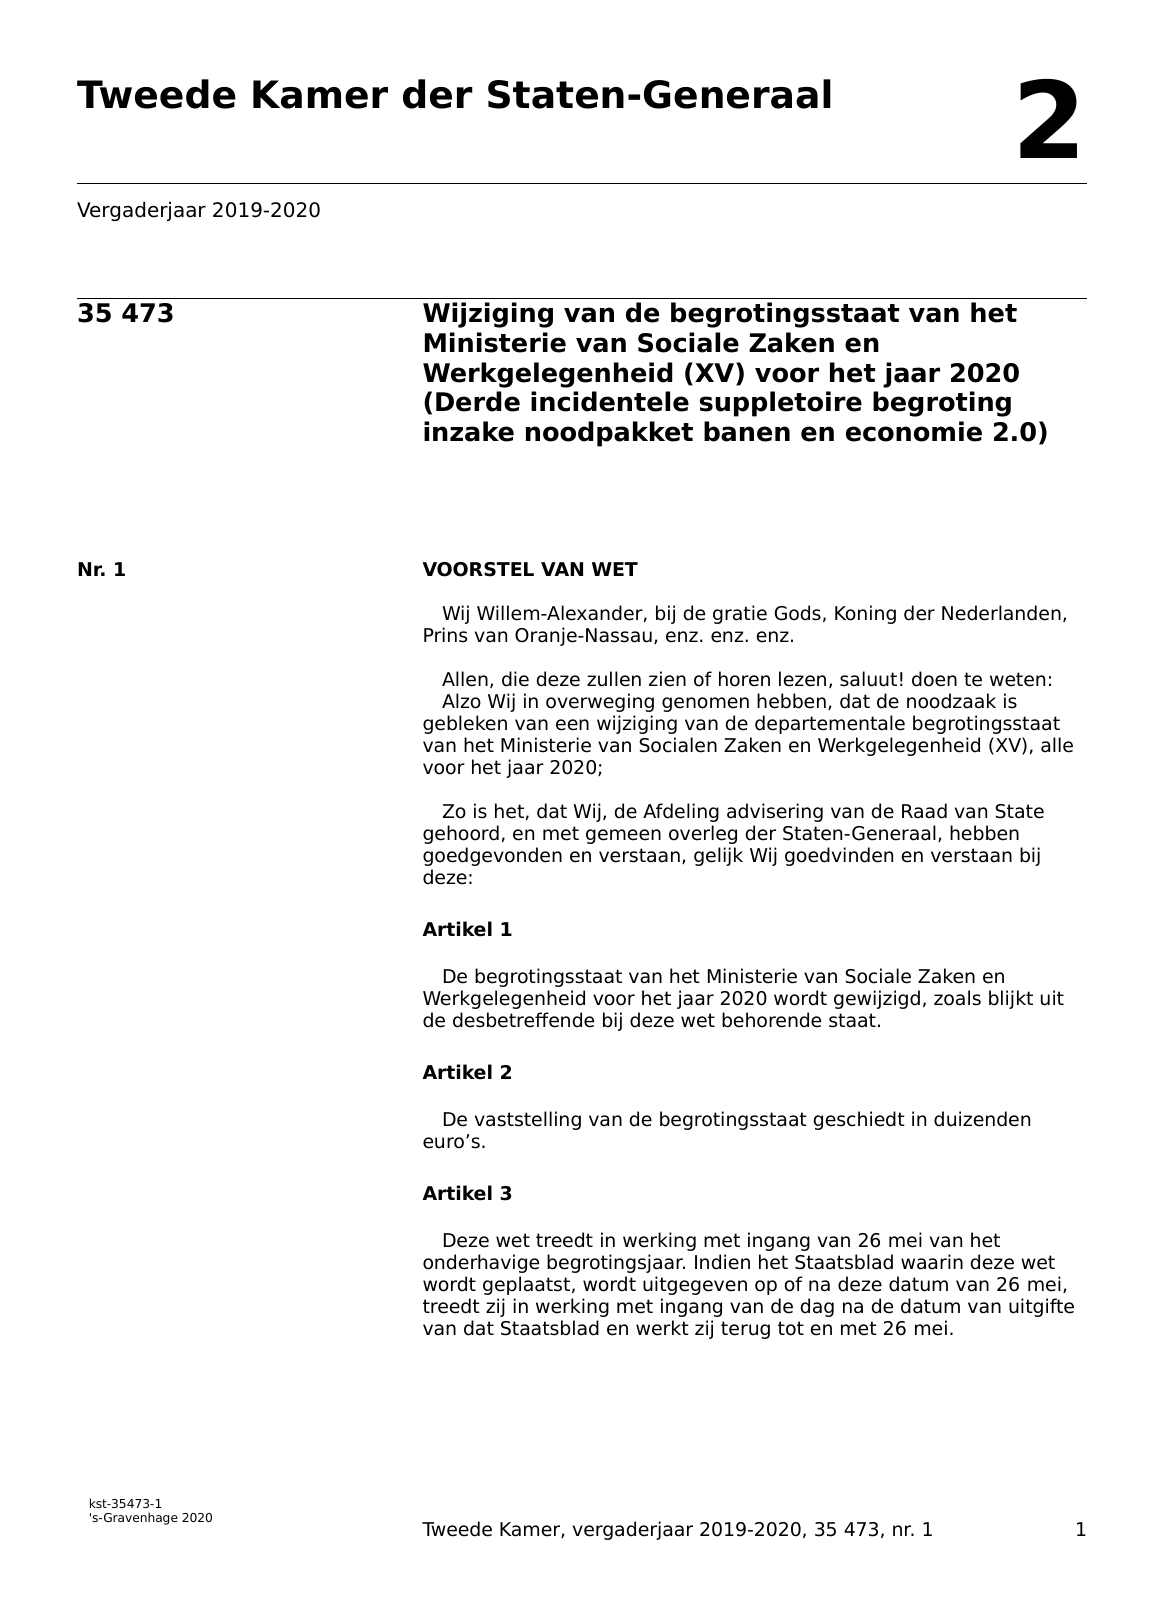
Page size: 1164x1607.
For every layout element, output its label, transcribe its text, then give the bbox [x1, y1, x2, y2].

text Deze wet treedt in werking met ingang van 26 mei van het onderhavige begrotingsjaar. Indien het Staatsblad waarin deze wet wordt geplaatst, wordt uitgegeven op of na deze datum van 26 mei, treedt zij in werking met ingang van de dag na de datum van uitgifte van dat Staatsblad en werkt zij terug tot en met 26 mei. [422, 1229, 1087, 1339]
subtitle Artikel 1 [422, 919, 1087, 941]
text kst-35473-1 [88, 1497, 323, 1511]
text Allen, die deze zullen zien of horen lezen, saluut! doen te weten: [422, 669, 1087, 691]
subtitle Nr. 1 VOORSTEL VAN WET [77, 558, 1087, 580]
table_header 2 [886, 59, 1087, 183]
text Alzo Wij in overweging genomen hebben, dat de noodzaak is gebleken van een wijziging van de departementale begrotingsstaat van het Ministerie van Socialen Zaken en Werkgelegenheid (XV), alle voor het jaar 2020; [422, 691, 1087, 779]
text De vaststelling van de begrotingsstaat geschiedt in duizenden euro’s. [422, 1109, 1087, 1153]
text Zo is het, dat Wij, de Afdeling advisering van de Raad van State gehoord, en met gemeen overleg der Staten-Generaal, hebben goedgevonden en verstaan, gelijk Wij goedvinden en verstaan bij deze: [422, 801, 1087, 889]
table_header Tweede Kamer der Staten-Generaal [77, 59, 886, 183]
subtitle 35 473 Wijziging van de begrotingsstaat van het Ministerie van Sociale Zaken en Werkgelegenheid (XV) voor het jaar 2020 (Derde incidentele suppletoire begroting inzake noodpakket banen en economie 2.0) [77, 299, 1087, 447]
text Wij Willem-Alexander, bij de gratie Gods, Koning der Nederlanden, Prins van Oranje-Nassau, enz. enz. enz. [422, 603, 1087, 647]
subtitle Artikel 2 [422, 1062, 1087, 1084]
text De begrotingsstaat van het Ministerie van Sociale Zaken en Werkgelegenheid voor het jaar 2020 wordt gewijzigd, zoals blijkt uit de desbetreffende bij deze wet behorende staat. [422, 966, 1087, 1032]
table_cell Vergaderjaar 2019-2020 [77, 184, 1087, 298]
subtitle Artikel 3 [422, 1183, 1087, 1204]
text 's-Gravenhage 2020 [88, 1511, 323, 1525]
